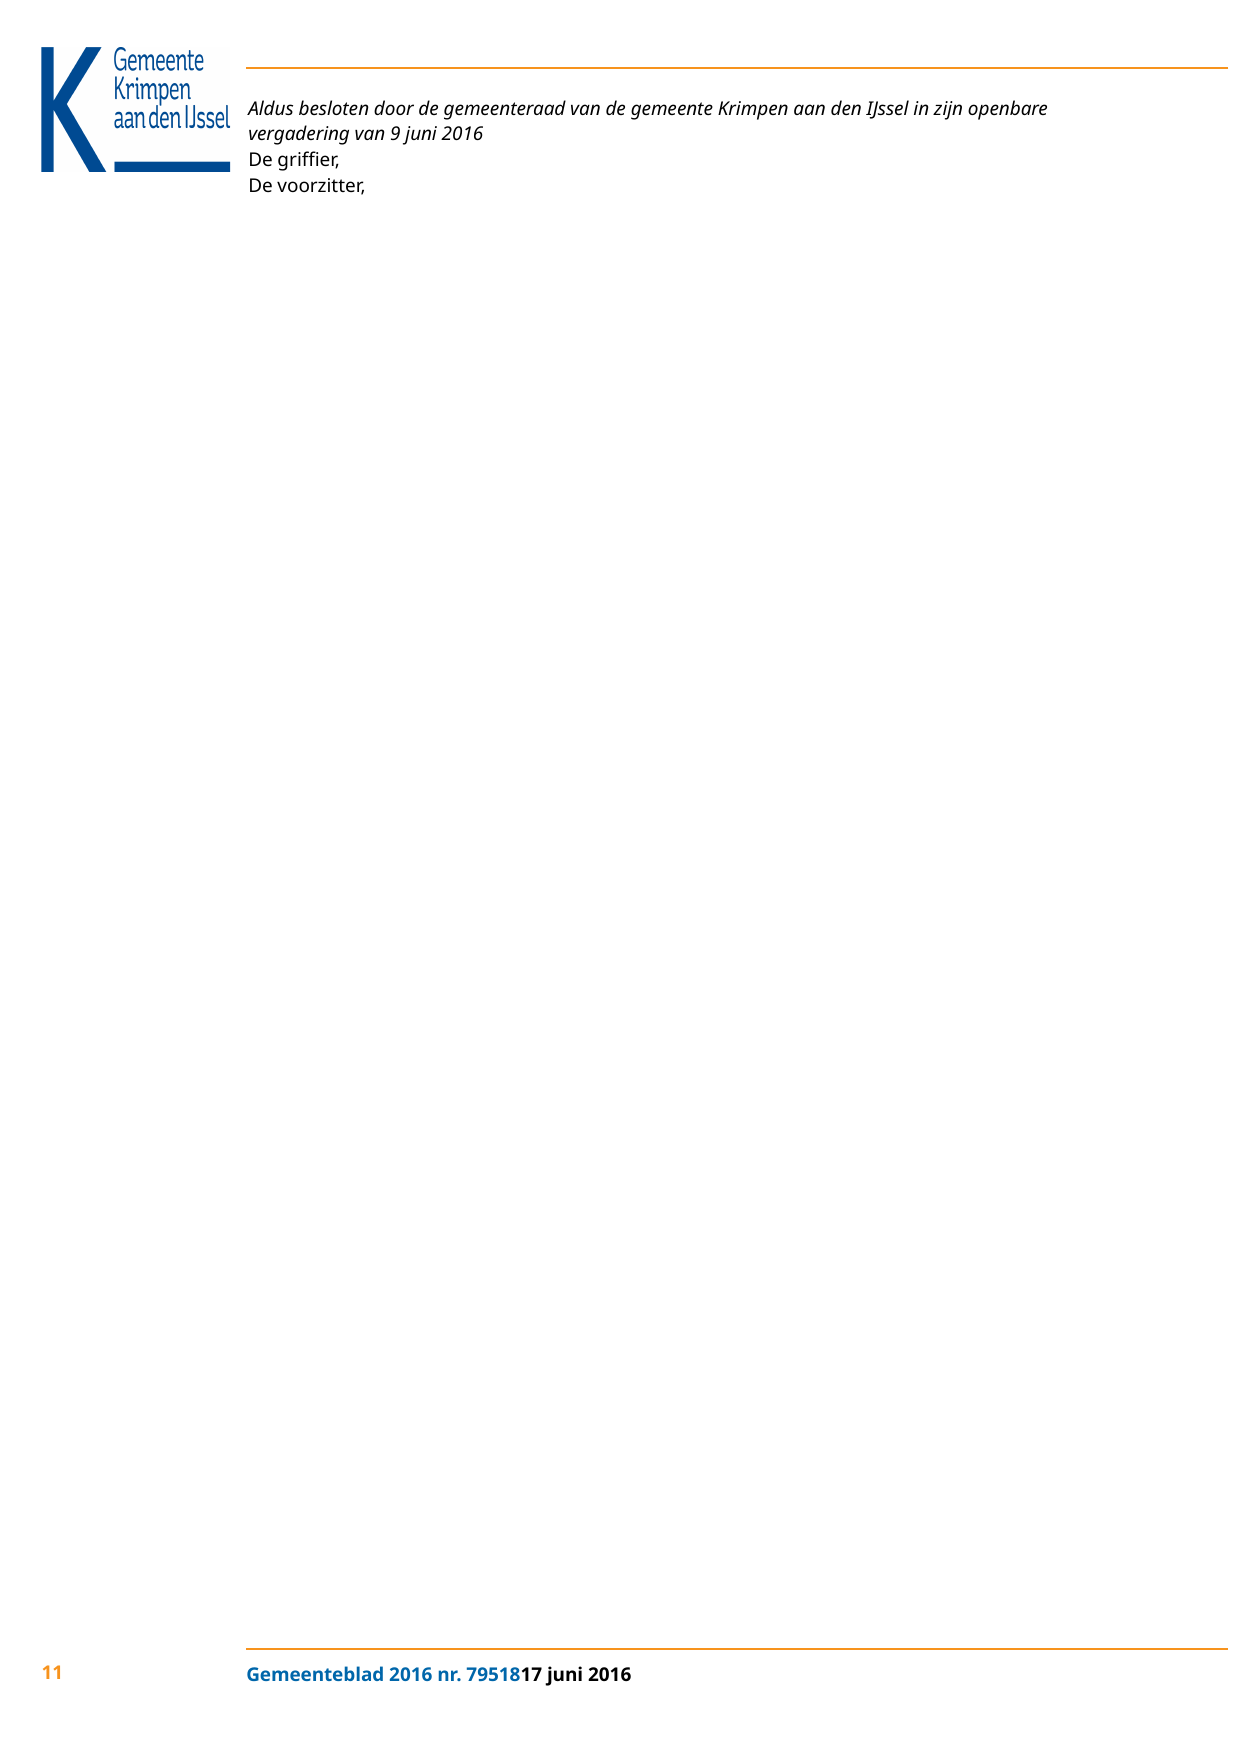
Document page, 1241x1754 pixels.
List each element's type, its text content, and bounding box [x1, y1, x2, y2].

text Aldus besloten door de gemeenteraad van de gemeente Krimpen aan den IJssel in zijn openbare vergadering van 9 juni 2016 [248, 95, 1152, 146]
text De griffier, [248, 146, 1152, 172]
picture [41, 47, 231, 172]
text De voorzitter, [248, 172, 1152, 198]
